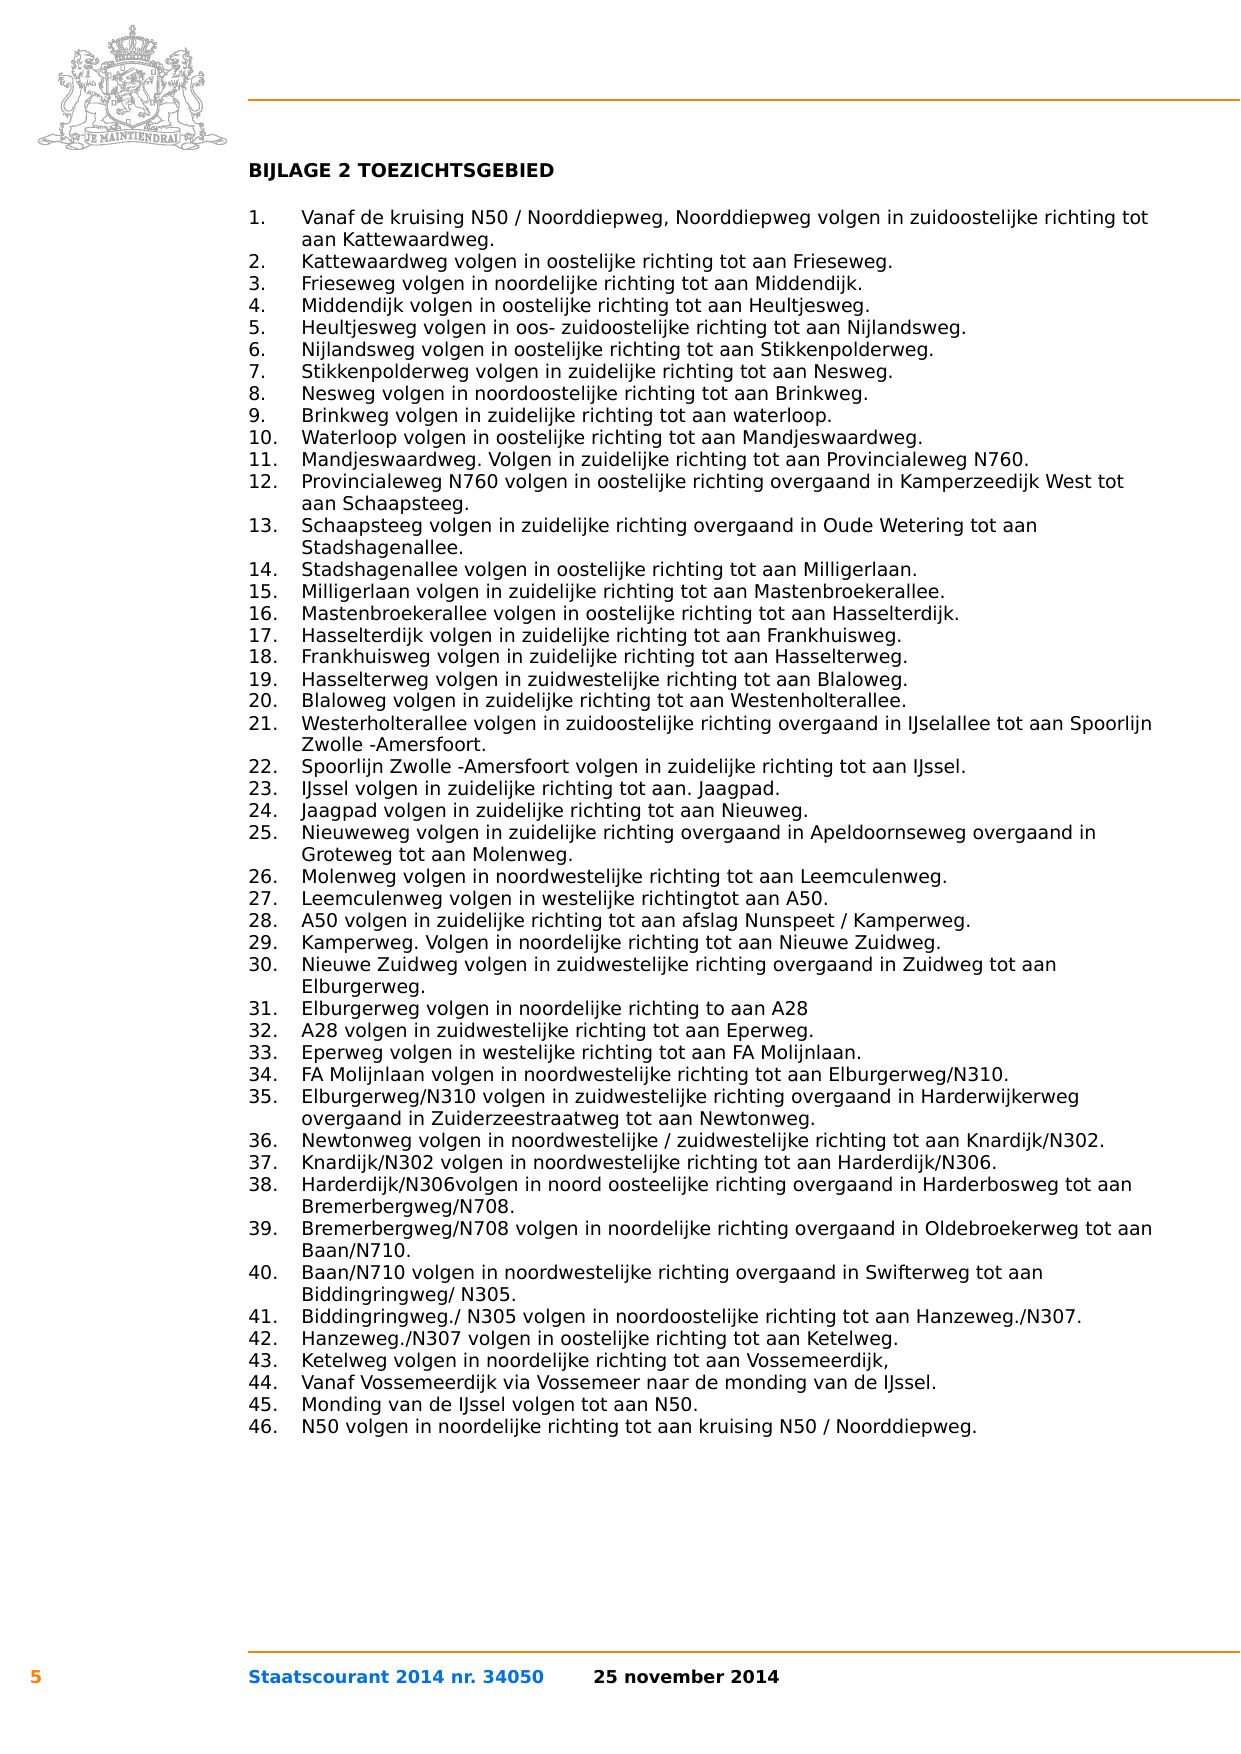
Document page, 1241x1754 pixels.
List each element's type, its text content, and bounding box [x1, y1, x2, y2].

text 24. Jaagpad volgen in zuidelijke richting tot aan Nieuweg. [248, 800, 1163, 822]
text 29. Kamperweg. Volgen in noordelijke richting tot aan Nieuwe Zuidweg. [248, 932, 1163, 954]
text 46. N50 volgen in noordelijke richting tot aan kruising N50 / Noorddiepweg. [248, 1416, 1163, 1438]
text 10. Waterloop volgen in oostelijke richting tot aan Mandjeswaardweg. [248, 427, 1163, 449]
text 33. Eperweg volgen in westelijke richting tot aan FA Molijnlaan. [248, 1042, 1163, 1064]
text 17. Hasselterdijk volgen in zuidelijke richting tot aan Frankhuisweg. [248, 624, 1163, 646]
text 16. Mastenbroekerallee volgen in oostelijke richting tot aan Hasselterdijk. [248, 602, 1163, 624]
text 3. Frieseweg volgen in noordelijke richting tot aan Middendijk. [248, 273, 1163, 295]
text 32. A28 volgen in zuidwestelijke richting tot aan Eperweg. [248, 1020, 1163, 1042]
text 35. Elburgerweg/N310 volgen in zuidwestelijke richting overgaand in Harderwijkerweg overgaand in Zuiderzeestraatweg tot aan Newtonweg. [248, 1086, 1163, 1130]
text 22. Spoorlijn Zwolle -Amersfoort volgen in zuidelijke richting tot aan IJssel. [248, 756, 1163, 778]
text 20. Blaloweg volgen in zuidelijke richting tot aan Westenholterallee. [248, 690, 1163, 712]
text 34. FA Molijnlaan volgen in noordwestelijke richting tot aan Elburgerweg/N310. [248, 1064, 1163, 1086]
text 1. Vanaf de kruising N50 / Noorddiepweg, Noorddiepweg volgen in zuidoostelijke richting tot aan Kattewaardweg. [248, 207, 1163, 251]
text 7. Stikkenpolderweg volgen in zuidelijke richting tot aan Nesweg. [248, 361, 1163, 383]
text 12. Provincialeweg N760 volgen in oostelijke richting overgaand in Kamperzeedijk West tot aan Schaapsteeg. [248, 471, 1163, 514]
text 45. Monding van de IJssel volgen tot aan N50. [248, 1394, 1163, 1416]
text 25. Nieuweweg volgen in zuidelijke richting overgaand in Apeldoornseweg overgaand in Groteweg tot aan Molenweg. [248, 822, 1163, 866]
text 40. Baan/N710 volgen in noordwestelijke richting overgaand in Swifterweg tot aan Biddingringweg/ N305. [248, 1262, 1163, 1306]
text 44. Vanaf Vossemeerdijk via Vossemeer naar de monding van de IJssel. [248, 1372, 1163, 1394]
text 39. Bremerbergweg/N708 volgen in noordelijke richting overgaand in Oldebroekerweg tot aan Baan/N710. [248, 1218, 1163, 1262]
text 23. IJssel volgen in zuidelijke richting tot aan. Jaagpad. [248, 778, 1163, 800]
text 30. Nieuwe Zuidweg volgen in zuidwestelijke richting overgaand in Zuidweg tot aan Elburgerweg. [248, 954, 1163, 998]
text 27. Leemculenweg volgen in westelijke richtingtot aan A50. [248, 888, 1163, 910]
text 21. Westerholterallee volgen in zuidoostelijke richting overgaand in IJselallee tot aan Spoorlijn Zwolle -Amersfoort. [248, 712, 1163, 756]
text 37. Knardijk/N302 volgen in noordwestelijke richting tot aan Harderdijk/N306. [248, 1152, 1163, 1174]
text 19. Hasselterweg volgen in zuidwestelijke richting tot aan Blaloweg. [248, 668, 1163, 690]
text 4. Middendijk volgen in oostelijke richting tot aan Heultjesweg. [248, 295, 1163, 317]
text 9. Brinkweg volgen in zuidelijke richting tot aan waterloop. [248, 405, 1163, 427]
text 28. A50 volgen in zuidelijke richting tot aan afslag Nunspeet / Kamperweg. [248, 910, 1163, 932]
text 18. Frankhuisweg volgen in zuidelijke richting tot aan Hasselterweg. [248, 646, 1163, 668]
subtitle BIJLAGE 2 TOEZICHTSGEBIED [248, 160, 1163, 182]
text 36. Newtonweg volgen in noordwestelijke / zuidwestelijke richting tot aan Knardijk/N302. [248, 1130, 1163, 1152]
text 2. Kattewaardweg volgen in oostelijke richting tot aan Frieseweg. [248, 251, 1163, 273]
text 41. Biddingringweg./ N305 volgen in noordoostelijke richting tot aan Hanzeweg./N307. [248, 1306, 1163, 1328]
text 8. Nesweg volgen in noordoostelijke richting tot aan Brinkweg. [248, 383, 1163, 405]
text 6. Nijlandsweg volgen in oostelijke richting tot aan Stikkenpolderweg. [248, 339, 1163, 361]
text 43. Ketelweg volgen in noordelijke richting tot aan Vossemeerdijk, [248, 1350, 1163, 1372]
text 38. Harderdijk/N306volgen in noord oosteelijke richting overgaand in Harderbosweg tot aan Bremerbergweg/N708. [248, 1174, 1163, 1218]
text 26. Molenweg volgen in noordwestelijke richting tot aan Leemculenweg. [248, 866, 1163, 888]
text 15. Milligerlaan volgen in zuidelijke richting tot aan Mastenbroekerallee. [248, 581, 1163, 602]
text 5. Heultjesweg volgen in oos- zuidoostelijke richting tot aan Nijlandsweg. [248, 317, 1163, 339]
text 31. Elburgerweg volgen in noordelijke richting to aan A28 [248, 998, 1163, 1020]
text 14. Stadshagenallee volgen in oostelijke richting tot aan Milligerlaan. [248, 558, 1163, 581]
text 11. Mandjeswaardweg. Volgen in zuidelijke richting tot aan Provincialeweg N760. [248, 449, 1163, 471]
text 42. Hanzeweg./N307 volgen in oostelijke richting tot aan Ketelweg. [248, 1328, 1163, 1350]
text 13. Schaapsteeg volgen in zuidelijke richting overgaand in Oude Wetering tot aan Stadshagenallee. [248, 514, 1163, 558]
picture [38, 25, 227, 150]
